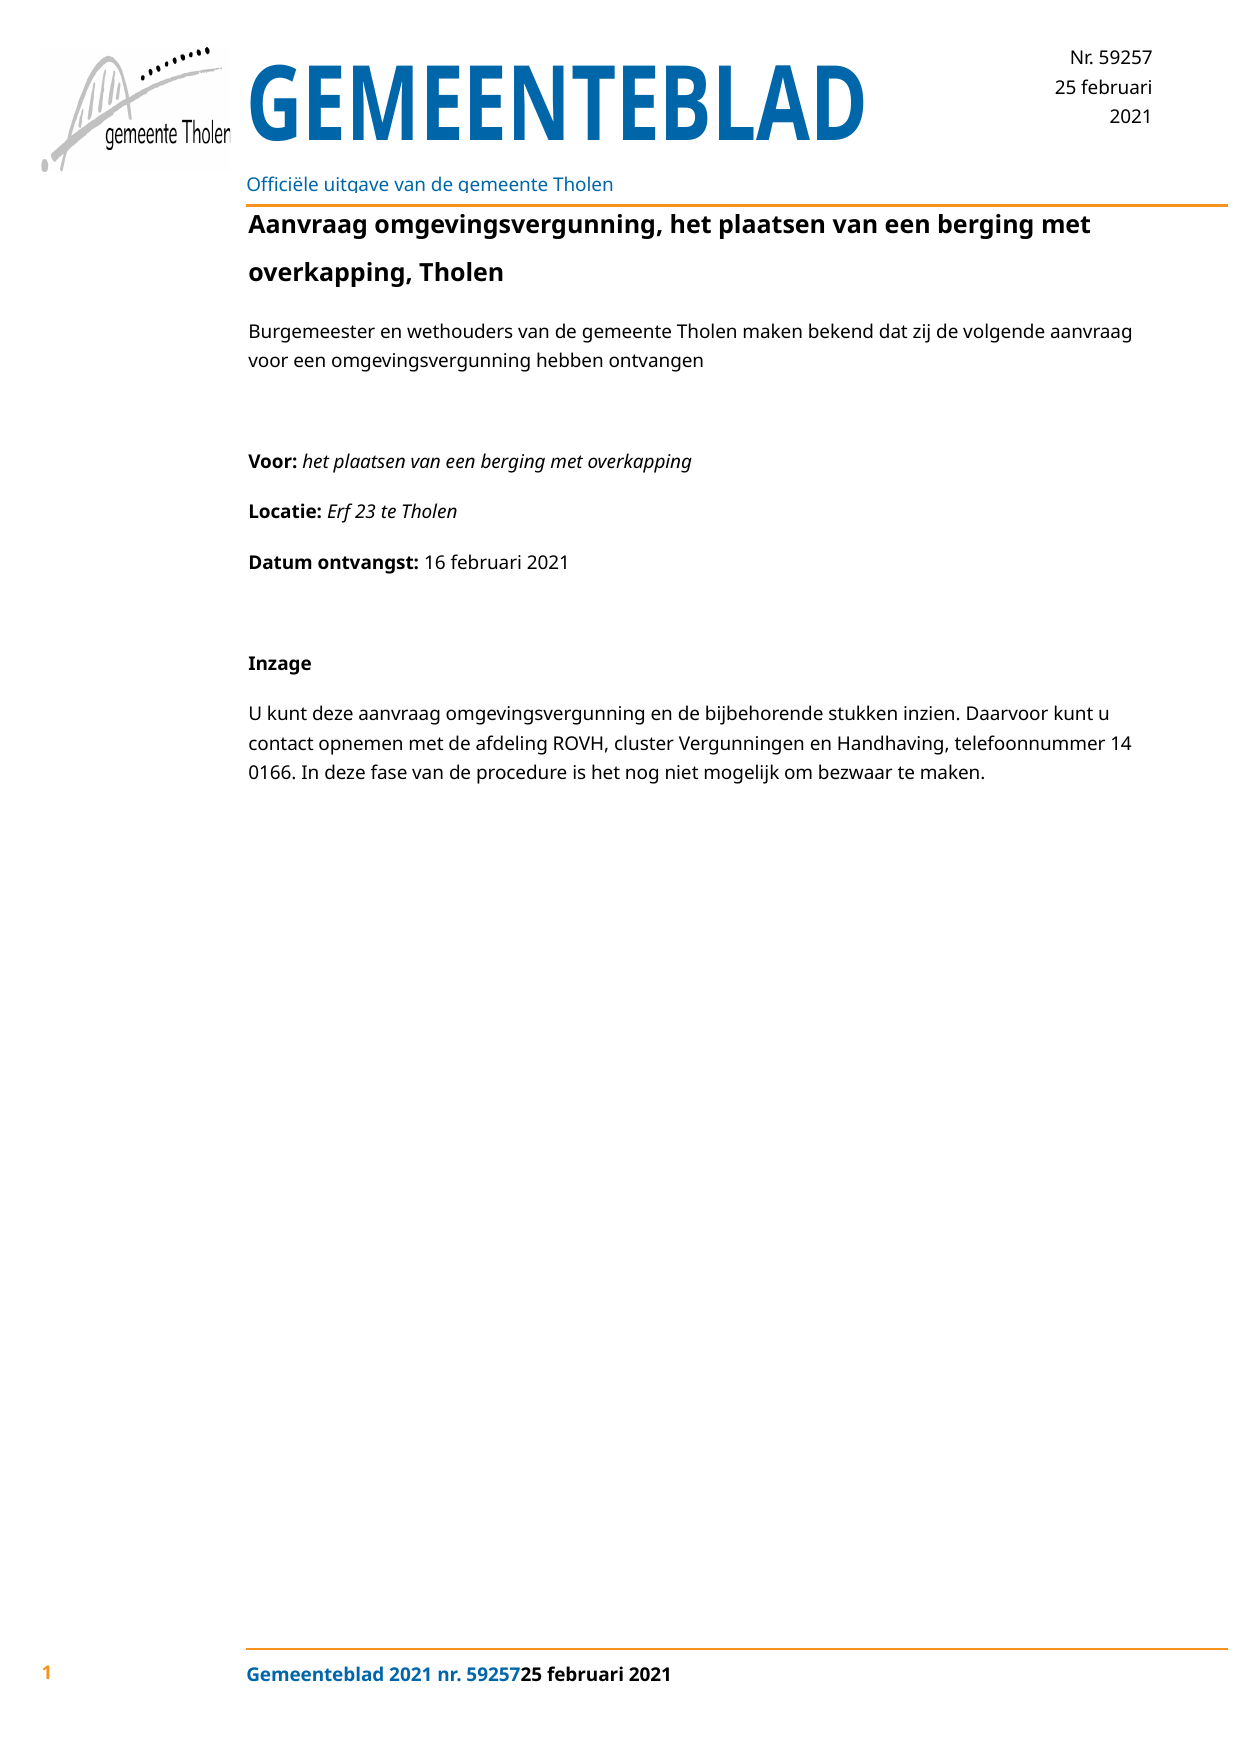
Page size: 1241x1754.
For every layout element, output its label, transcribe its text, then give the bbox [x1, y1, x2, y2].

text Voor: het plaatsen van een berging met overkapping [248, 448, 1152, 474]
text Datum ontvangst: 16 februari 2021 [248, 549, 1152, 575]
text Aanvraag omgevingsvergunning, het plaatsen van een berging met overkapping, Tholen [248, 207, 1152, 288]
picture [41, 47, 231, 172]
text Inzage [248, 650, 1152, 676]
text Burgemeester en wethouders van de gemeente Tholen maken bekend dat zij de volgende aanvraag voor een omgevingsvergunning hebben ontvangen [248, 318, 1152, 373]
text U kunt deze aanvraag omgevingsvergunning en de bijbehorende stukken inzien. Daarvoor kunt u contact opnemen met de afdeling ROVH, cluster Vergunningen en Handhaving, telefoonnummer 14 0166. In deze fase van de procedure is het nog niet mogelijk om bezwaar te maken. [248, 700, 1152, 785]
text Locatie: Erf 23 te Tholen [248, 499, 1152, 524]
